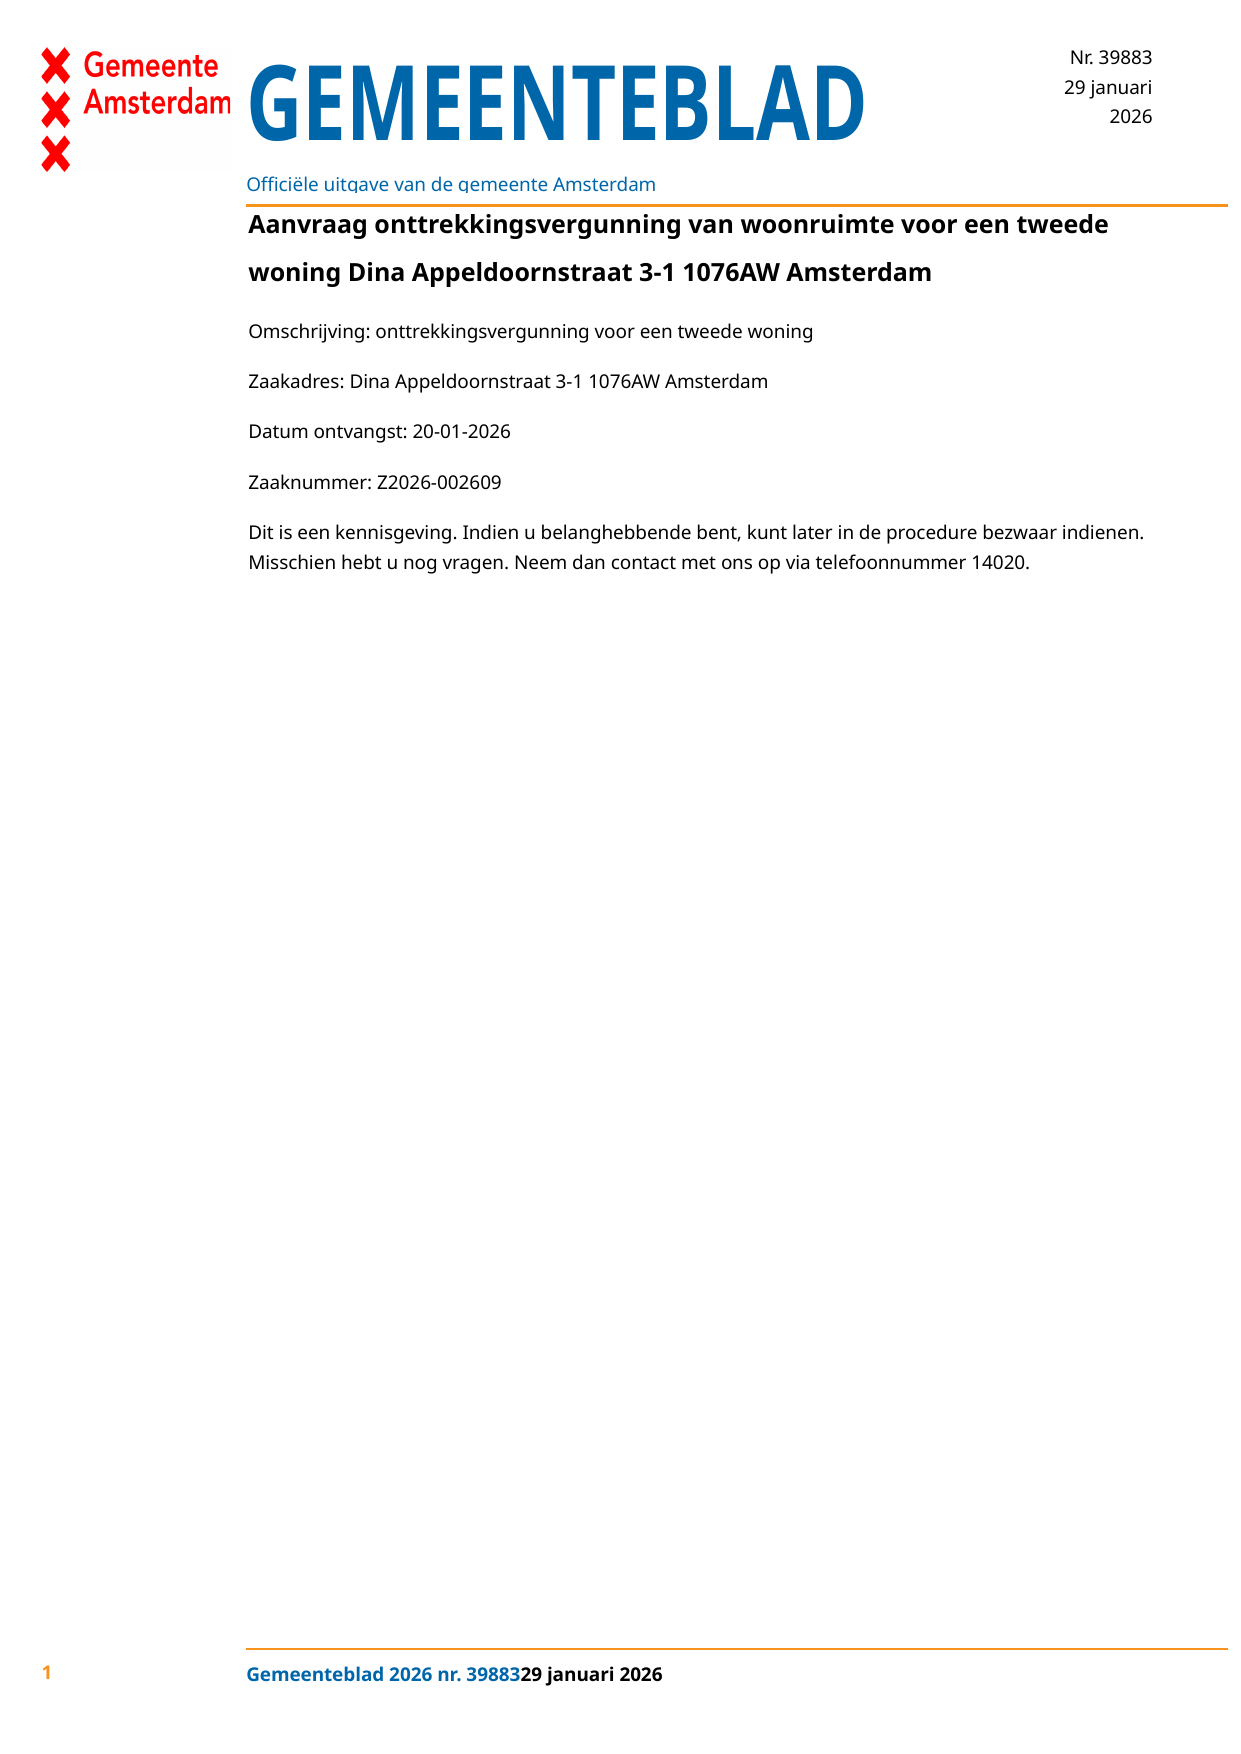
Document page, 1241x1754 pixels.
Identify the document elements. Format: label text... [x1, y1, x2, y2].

text Zaakadres: Dina Appeldoornstraat 3-1 1076AW Amsterdam [248, 368, 1152, 394]
text Omschrijving: onttrekkingsvergunning voor een tweede woning [248, 318, 1152, 344]
text Zaaknummer: Z2026-002609 [248, 469, 1152, 495]
picture [41, 47, 231, 172]
text Datum ontvangst: 20-01-2026 [248, 419, 1152, 444]
text Dit is een kennisgeving. Indien u belanghebbende bent, kunt later in de procedure bezwaar indienen. Misschien hebt u nog vragen. Neem dan contact met ons op via telefoonnummer 14020. [248, 519, 1152, 575]
text Aanvraag onttrekkingsvergunning van woonruimte voor een tweede woning Dina Appeldoornstraat 3-1 1076AW Amsterdam [248, 207, 1152, 288]
